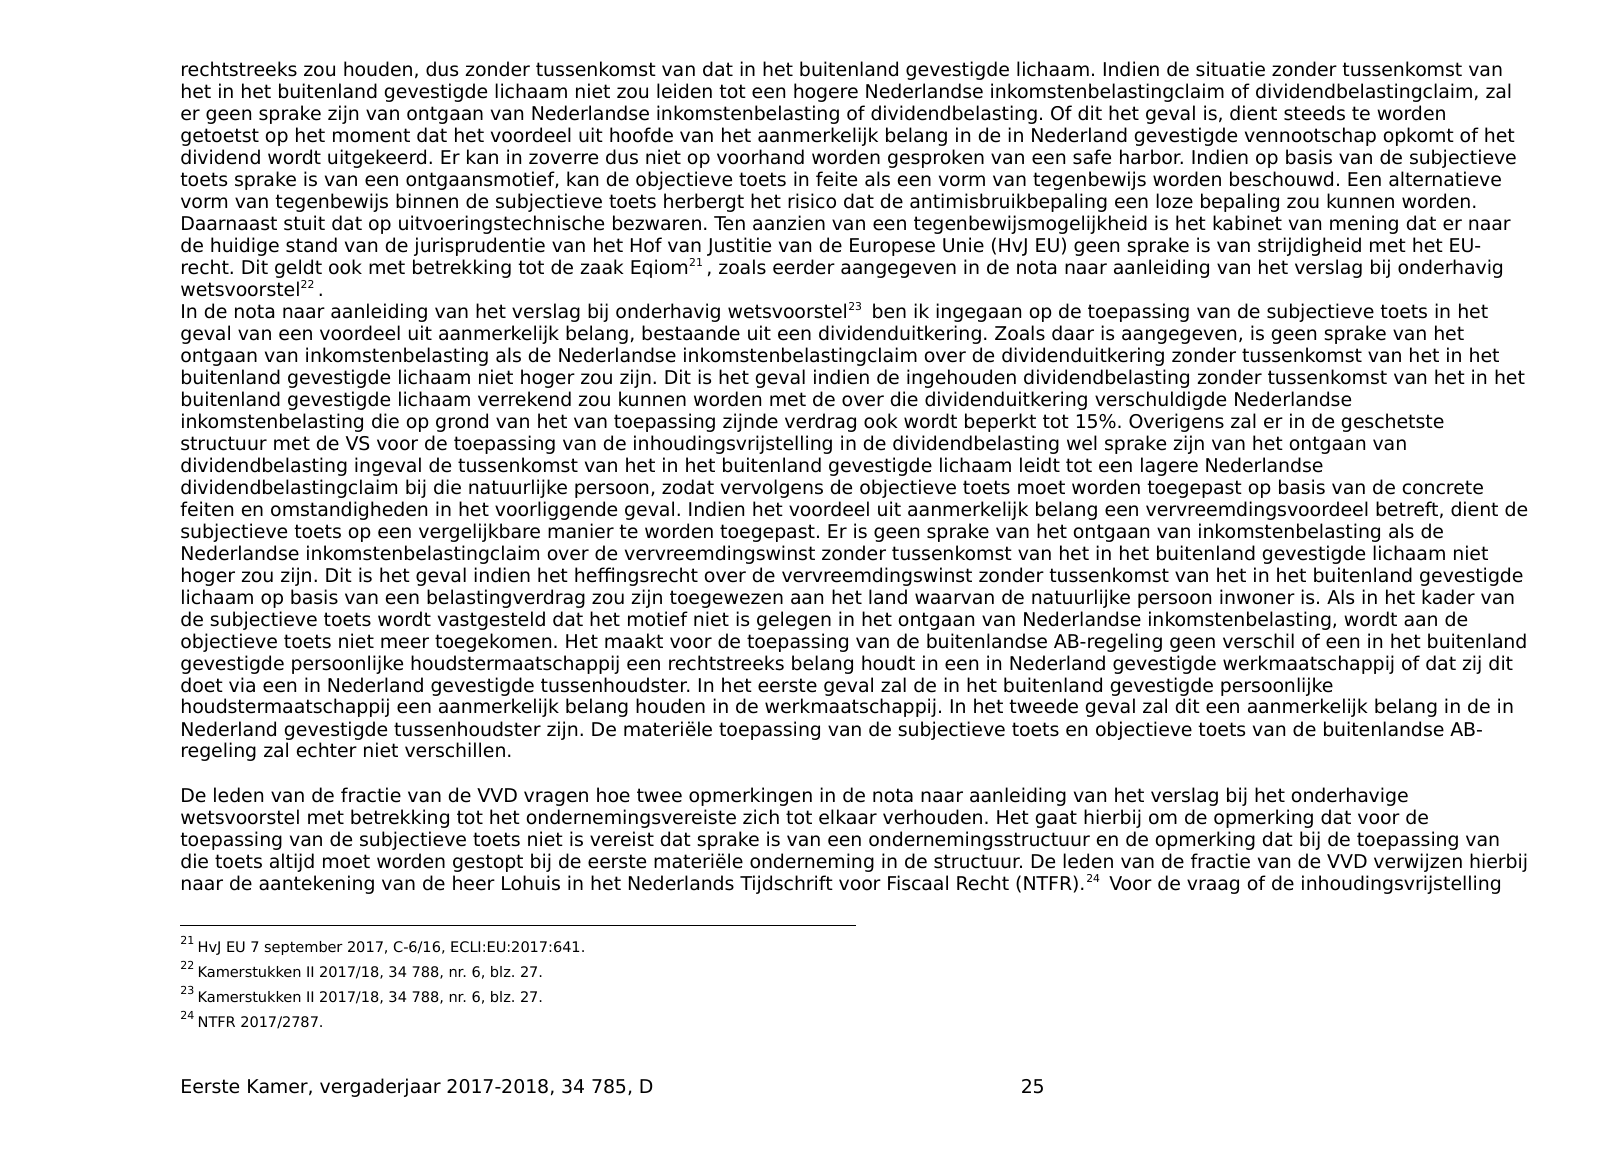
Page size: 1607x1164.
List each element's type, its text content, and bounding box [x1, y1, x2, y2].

text HvJ EU 7 september 2017, C-6/16, ECLI:EU:2017:641. [180, 934, 1529, 956]
text Kamerstukken II 2017/18, 34 788, nr. 6, blz. 27. [180, 984, 1529, 1006]
text Kamerstukken II 2017/18, 34 788, nr. 6, blz. 27. [180, 959, 1529, 981]
text NTFR 2017/2787. [180, 1009, 1529, 1031]
text rechtstreeks zou houden, dus zonder tussenkomst van dat in het buitenland gevestigde lichaam. Indien de situatie zonder tussenkomst van het in het buitenland gevestigde lichaam niet zou leiden tot een hogere Nederlandse inkomstenbelastingclaim of dividendbelastingclaim, zal er geen sprake zijn van ontgaan van Nederlandse inkomstenbelasting of dividendbelasting. Of dit het geval is, dient steeds te worden getoetst op het moment dat het voordeel uit hoofde van het aanmerkelijk belang in de in Nederland gevestigde vennootschap opkomt of het dividend wordt uitgekeerd. Er kan in zoverre dus niet op voorhand worden gesproken van een safe harbor. Indien op basis van de subjectieve toets sprake is van een ontgaansmotief, kan de objectieve toets in feite als een vorm van tegenbewijs worden beschouwd. Een alternatieve vorm van tegenbewijs binnen de subjectieve toets herbergt het risico dat de antimisbruikbepaling een loze bepaling zou kunnen worden. Daarnaast stuit dat op uitvoeringstechnische bezwaren. Ten aanzien van een tegenbewijsmogelijkheid is het kabinet van mening dat er naar de huidige stand van de jurisprudentie van het Hof van Justitie van de Europese Unie (HvJ EU) geen sprake is van strijdigheid met het EU-recht. Dit geldt ook met betrekking tot de zaak Eqiom, zoals eerder aangegeven in de nota naar aanleiding van het verslag bij onderhavig wetsvoorstel. [180, 59, 1529, 301]
text De leden van de fractie van de VVD vragen hoe twee opmerkingen in de nota naar aanleiding van het verslag bij het onderhavige wetsvoorstel met betrekking tot het ondernemingsvereiste zich tot elkaar verhouden. Het gaat hierbij om de opmerking dat voor de toepassing van de subjectieve toets niet is vereist dat sprake is van een ondernemingsstructuur en de opmerking dat bij de toepassing van die toets altijd moet worden gestopt bij de eerste materiële onderneming in de structuur. De leden van de fractie van de VVD verwijzen hierbij naar de aantekening van de heer Lohuis in het Nederlands Tijdschrift voor Fiscaal Recht (NTFR). Voor de vraag of de inhoudingsvrijstelling [180, 784, 1529, 894]
text In de nota naar aanleiding van het verslag bij onderhavig wetsvoorstel ben ik ingegaan op de toepassing van de subjectieve toets in het geval van een voordeel uit aanmerkelijk belang, bestaande uit een dividenduitkering. Zoals daar is aangegeven, is geen sprake van het ontgaan van inkomstenbelasting als de Nederlandse inkomstenbelastingclaim over de dividenduitkering zonder tussenkomst van het in het buitenland gevestigde lichaam niet hoger zou zijn. Dit is het geval indien de ingehouden dividendbelasting zonder tussenkomst van het in het buitenland gevestigde lichaam verrekend zou kunnen worden met de over die dividenduitkering verschuldigde Nederlandse inkomstenbelasting die op grond van het van toepassing zijnde verdrag ook wordt beperkt tot 15%. Overigens zal er in de geschetste structuur met de VS voor de toepassing van de inhoudingsvrijstelling in de dividendbelasting wel sprake zijn van het ontgaan van dividendbelasting ingeval de tussenkomst van het in het buitenland gevestigde lichaam leidt tot een lagere Nederlandse dividendbelastingclaim bij die natuurlijke persoon, zodat vervolgens de objectieve toets moet worden toegepast op basis van de concrete feiten en omstandigheden in het voorliggende geval. Indien het voordeel uit aanmerkelijk belang een vervreemdingsvoordeel betreft, dient de subjectieve toets op een vergelijkbare manier te worden toegepast. Er is geen sprake van het ontgaan van inkomstenbelasting als de Nederlandse inkomstenbelastingclaim over de vervreemdingswinst zonder tussenkomst van het in het buitenland gevestigde lichaam niet hoger zou zijn. Dit is het geval indien het heffingsrecht over de vervreemdingswinst zonder tussenkomst van het in het buitenland gevestigde lichaam op basis van een belastingverdrag zou zijn toegewezen aan het land waarvan de natuurlijke persoon inwoner is. Als in het kader van de subjectieve toets wordt vastgesteld dat het motief niet is gelegen in het ontgaan van Nederlandse inkomstenbelasting, wordt aan de objectieve toets niet meer toegekomen. Het maakt voor de toepassing van de buitenlandse AB-regeling geen verschil of een in het buitenland gevestigde persoonlijke houdstermaatschappij een rechtstreeks belang houdt in een in Nederland gevestigde werkmaatschappij of dat zij dit doet via een in Nederland gevestigde tussenhoudster. In het eerste geval zal de in het buitenland gevestigde persoonlijke houdstermaatschappij een aanmerkelijk belang houden in de werkmaatschappij. In het tweede geval zal dit een aanmerkelijk belang in de in Nederland gevestigde tussenhoudster zijn. De materiële toepassing van de subjectieve toets en objectieve toets van de buitenlandse AB-regeling zal echter niet verschillen. [180, 301, 1529, 762]
